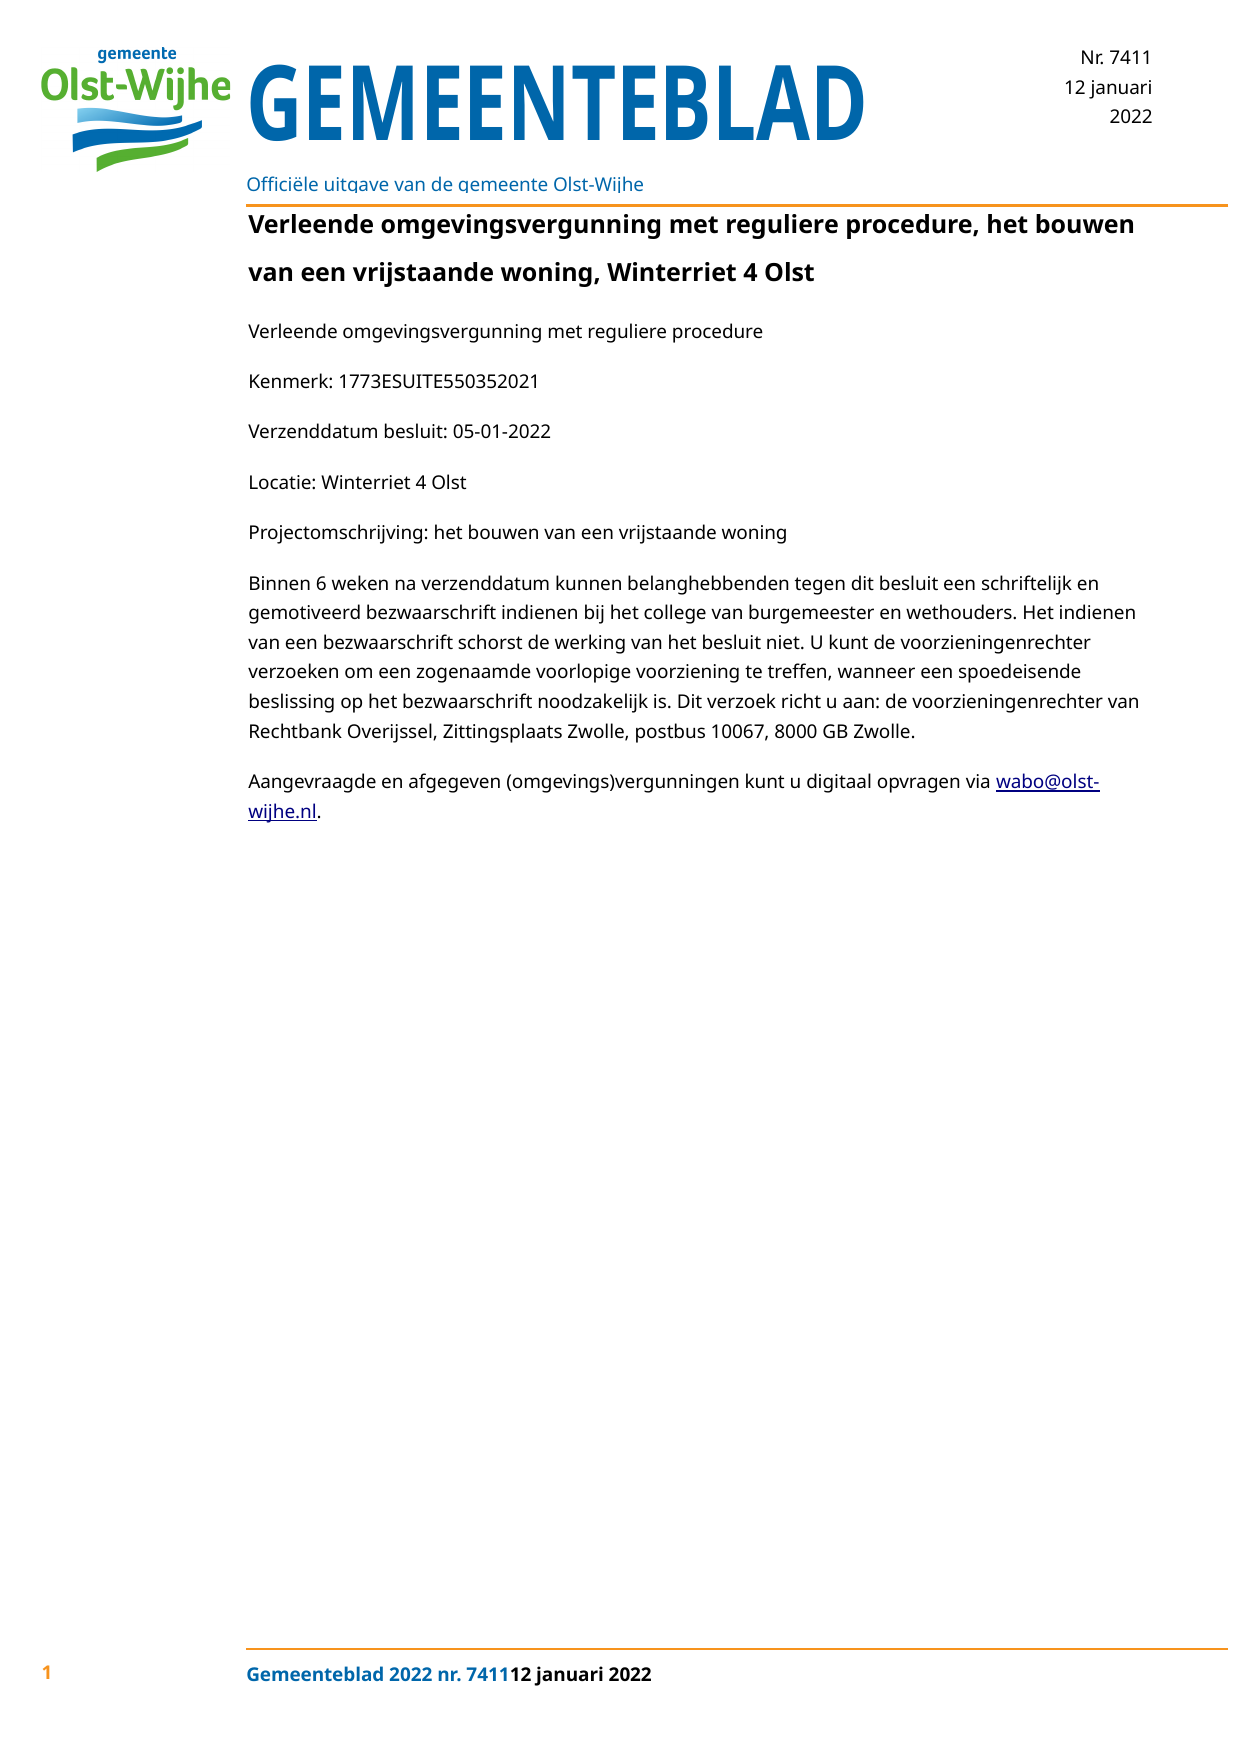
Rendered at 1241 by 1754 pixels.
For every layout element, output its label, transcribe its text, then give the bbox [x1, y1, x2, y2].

text Verleende omgevingsvergunning met reguliere procedure [248, 318, 1152, 344]
text Aangevraagde en afgegeven (omgevings)vergunningen kunt u digitaal opvragen via wabo@olst-wijhe.nl. [248, 768, 1152, 824]
text Projectomschrijving: het bouwen van een vrijstaande woning [248, 519, 1152, 545]
text Verzenddatum besluit: 05-01-2022 [248, 419, 1152, 444]
text Binnen 6 weken na verzenddatum kunnen belanghebbenden tegen dit besluit een schriftelijk en gemotiveerd bezwaarschrift indienen bij het college van burgemeester en wethouders. Het indienen van een bezwaarschrift schorst de werking van het besluit niet. U kunt de voorzieningenrechter verzoeken om een zogenaamde voorlopige voorziening te treffen, wanneer een spoedeisende beslissing op het bezwaarschrift noodzakelijk is. Dit verzoek richt u aan: de voorzieningenrechter van Rechtbank Overijssel, Zittingsplaats Zwolle, postbus 10067, 8000 GB Zwolle. [248, 570, 1152, 744]
picture [41, 47, 231, 172]
text Locatie: Winterriet 4 Olst [248, 469, 1152, 495]
text Kenmerk: 1773ESUITE550352021 [248, 368, 1152, 394]
text Verleende omgevingsvergunning met reguliere procedure, het bouwen van een vrijstaande woning, Winterriet 4 Olst [248, 207, 1152, 288]
